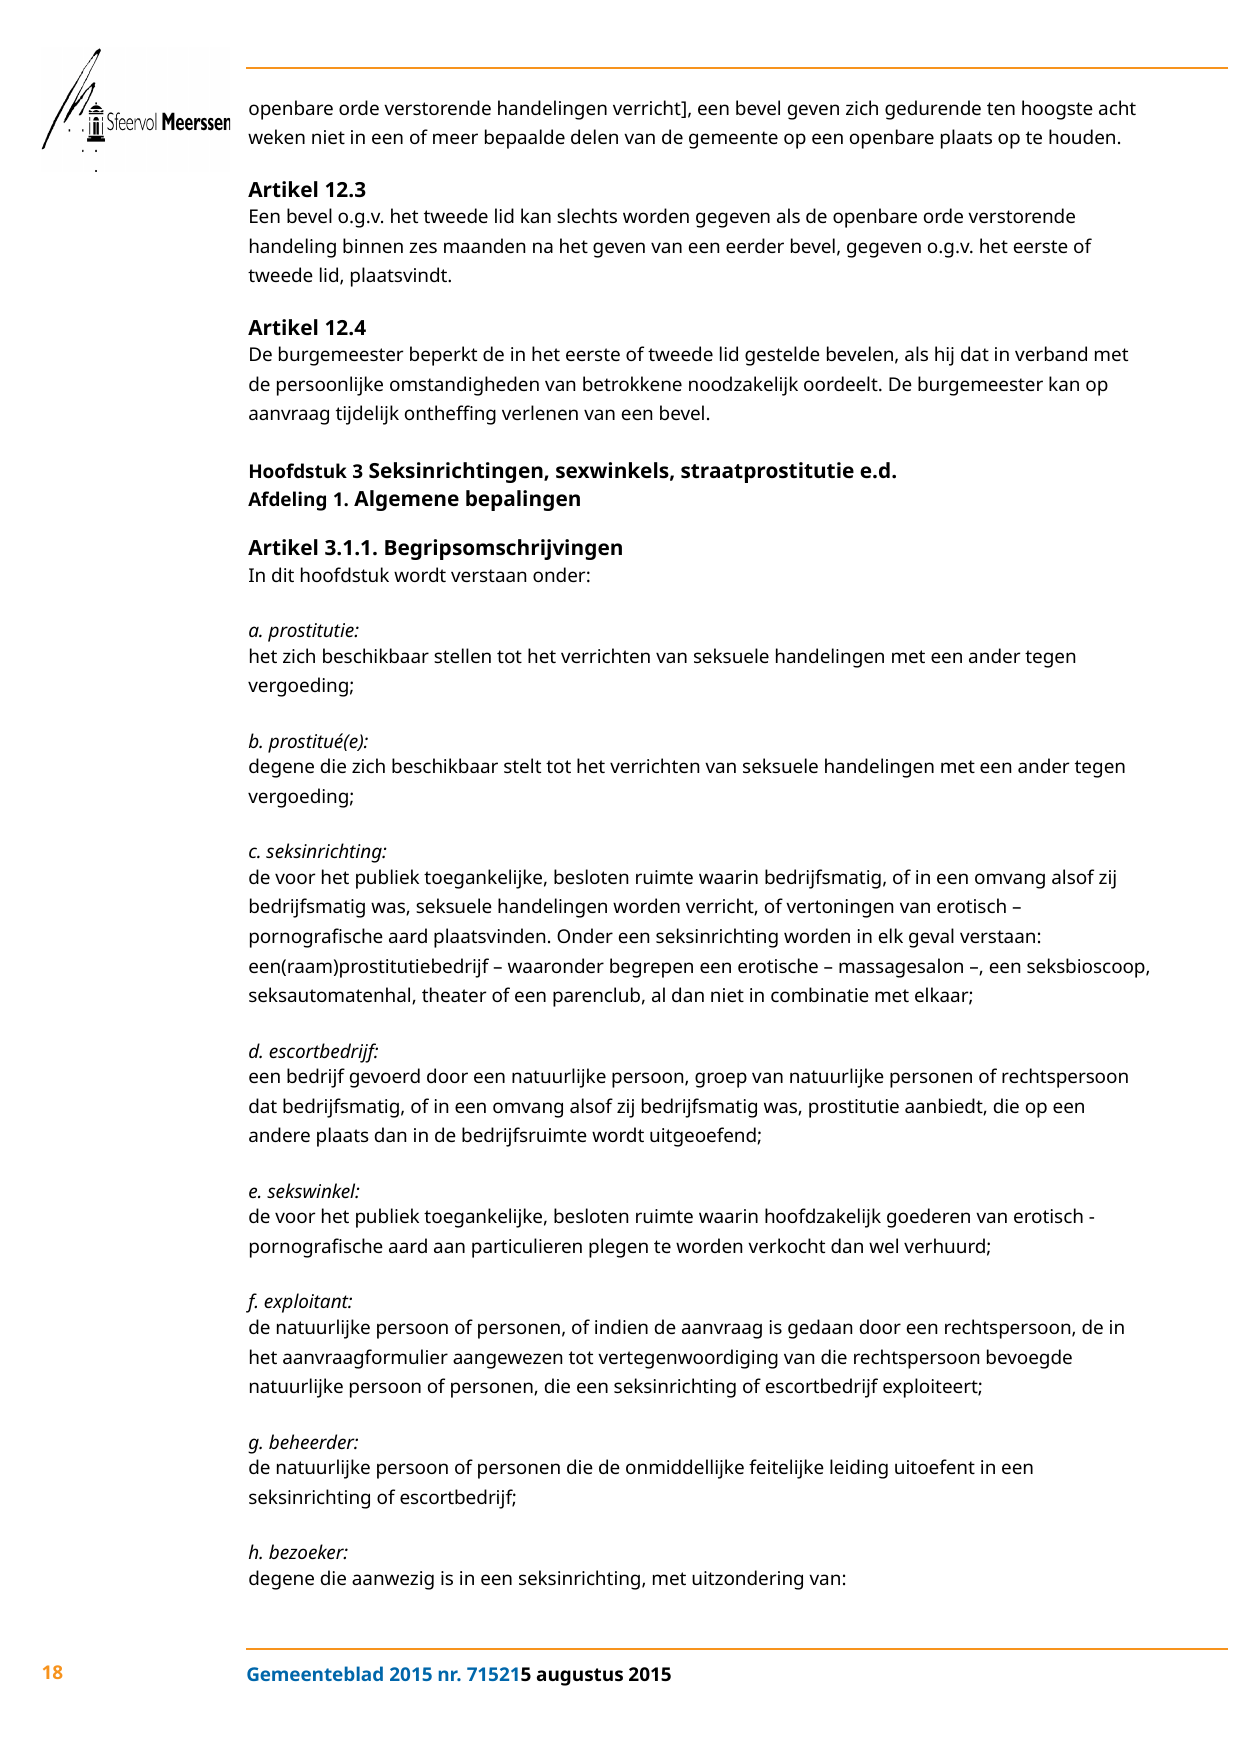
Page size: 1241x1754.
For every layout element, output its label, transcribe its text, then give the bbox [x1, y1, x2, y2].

text Een bevel o.g.v. het tweede lid kan slechts worden gegeven als de openbare orde verstorende handeling binnen zes maanden na het geven van een eerder bevel, gegeven o.g.v. het eerste of tweede lid, plaatsvindt. [248, 203, 1152, 288]
text de voor het publiek toegankelijke, besloten ruimte waarin hoofdzakelijk goederen van erotisch - pornografische aard aan particulieren plegen te worden verkocht dan wel verhuurd; [248, 1204, 1152, 1259]
text De burgemeester beperkt de in het eerste of tweede lid gestelde bevelen, als hij dat in verband met de persoonlijke omstandigheden van betrokkene noodzakelijk oordeelt. De burgemeester kan op aanvraag tijdelijk ontheffing verlenen van een bevel. [248, 341, 1152, 426]
text h. bezoeker: [248, 1539, 1152, 1565]
text de voor het publiek toegankelijke, besloten ruimte waarin bedrijfsmatig, of in een omvang alsof zij bedrijfsmatig was, seksuele handelingen worden verricht, of vertoningen van erotisch – pornografische aard plaatsvinden. Onder een seksinrichting worden in elk geval verstaan: een(raam)prostitutiebedrijf – waaronder begrepen een erotische – massagesalon –, een seksbioscoop, seksautomatenhal, theater of een parenclub, al dan niet in combinatie met elkaar; [248, 864, 1152, 1008]
text degene die zich beschikbaar stelt tot het verrichten van seksuele handelingen met een ander tegen vergoeding; [248, 753, 1152, 809]
text Artikel 12.4 [248, 313, 1152, 341]
text het zich beschikbaar stellen tot het verrichten van seksuele handelingen met een ander tegen vergoeding; [248, 643, 1152, 698]
text d. escortbedrijf: [248, 1038, 1152, 1063]
text openbare orde verstorende handelingen verricht], een bevel geven zich gedurende ten hoogste acht weken niet in een of meer bepaalde delen van de gemeente op een openbare plaats op te houden. [248, 95, 1152, 150]
text a. prostitutie: [248, 617, 1152, 643]
text een bedrijf gevoerd door een natuurlijke persoon, groep van natuurlijke personen of rechtspersoon dat bedrijfsmatig, of in een omvang alsof zij bedrijfsmatig was, prostitutie aanbiedt, die op een andere plaats dan in de bedrijfsruimte wordt uitgeoefend; [248, 1063, 1152, 1148]
text de natuurlijke persoon of personen die de onmiddellijke feitelijke leiding uitoefent in een seksinrichting of escortbedrijf; [248, 1454, 1152, 1510]
text Artikel 12.3 [248, 175, 1152, 203]
text In dit hoofdstuk wordt verstaan onder: [248, 562, 1152, 588]
text de natuurlijke persoon of personen, of indien de aanvraag is gedaan door een rechtspersoon, de in het aanvraagformulier aangewezen tot vertegenwoordiging van die rechtspersoon bevoegde natuurlijke persoon of personen, die een seksinrichting of escortbedrijf exploiteert; [248, 1314, 1152, 1399]
text Afdeling 1. Algemene bepalingen [248, 484, 1152, 513]
text Artikel 3.1.1. Begripsomschrijvingen [248, 533, 1152, 562]
picture [41, 47, 231, 172]
text e. sekswinkel: [248, 1178, 1152, 1204]
text degene die aanwezig is in een seksinrichting, met uitzondering van: [248, 1565, 1152, 1591]
text c. seksinrichting: [248, 838, 1152, 864]
text f. exploitant: [248, 1289, 1152, 1314]
text Hoofdstuk 3 Seksinrichtingen, sexwinkels, straatprostitutie e.d. [248, 456, 1152, 484]
text b. prostitué(e): [248, 728, 1152, 753]
text g. beheerder: [248, 1429, 1152, 1454]
